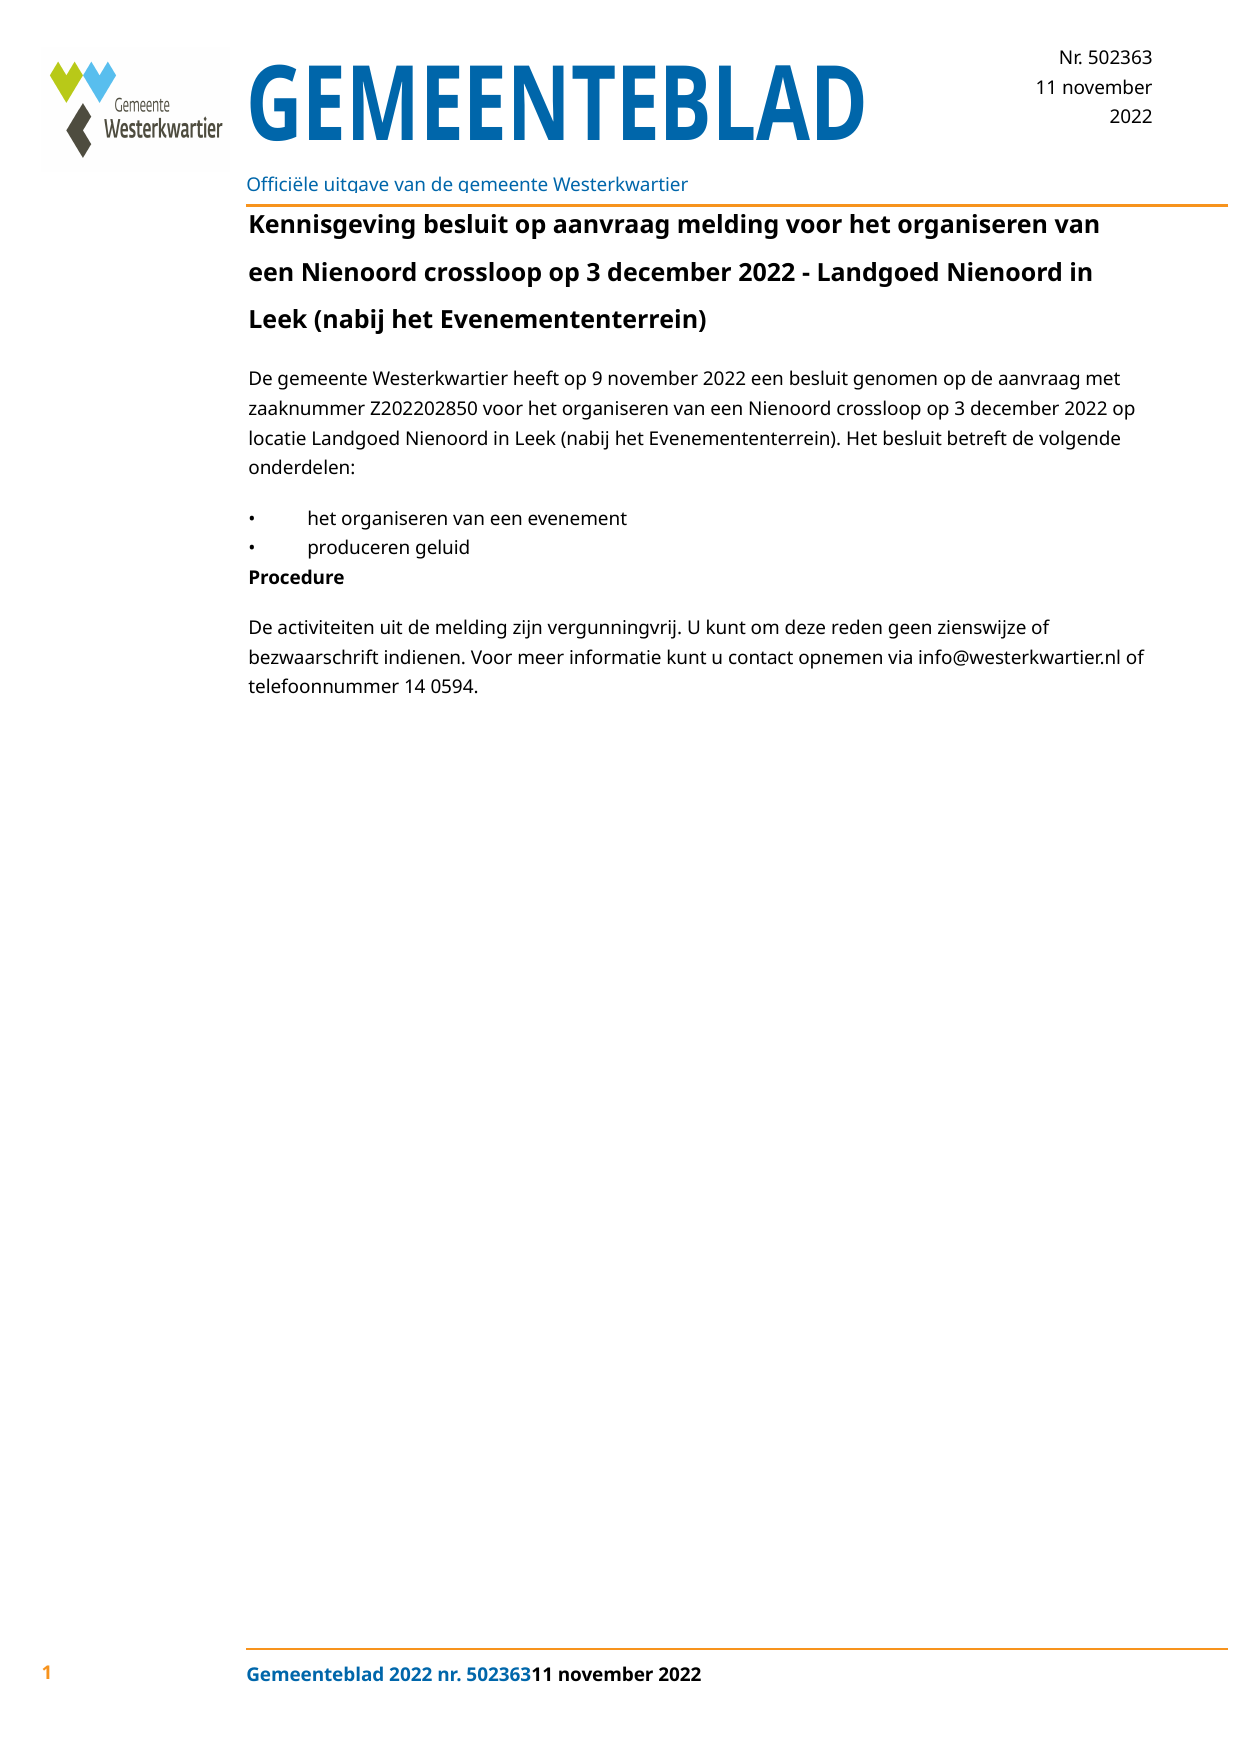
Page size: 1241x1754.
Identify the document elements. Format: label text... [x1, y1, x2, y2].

text De gemeente Westerkwartier heeft op 9 november 2022 een besluit genomen op de aanvraag met zaaknummer Z202202850 voor het organiseren van een Nienoord crossloop op 3 december 2022 op locatie Landgoed Nienoord in Leek (nabij het Evenemententerrein). Het besluit betreft de volgende onderdelen: [248, 366, 1152, 480]
list het organiseren van een evenement [248, 505, 1152, 530]
text De activiteiten uit de melding zijn vergunningvrij. U kunt om deze reden geen zienswijze of bezwaarschrift indienen. Voor meer informatie kunt u contact opnemen via info@westerkwartier.nl of telefoonnummer 14 0594. [248, 614, 1152, 699]
list produceren geluid [248, 534, 1152, 560]
picture [41, 47, 231, 172]
text Kennisgeving besluit op aanvraag melding voor het organiseren van een Nienoord crossloop op 3 december 2022 - Landgoed Nienoord in Leek (nabij het Evenemententerrein) [248, 207, 1152, 336]
text Procedure [248, 564, 1152, 589]
